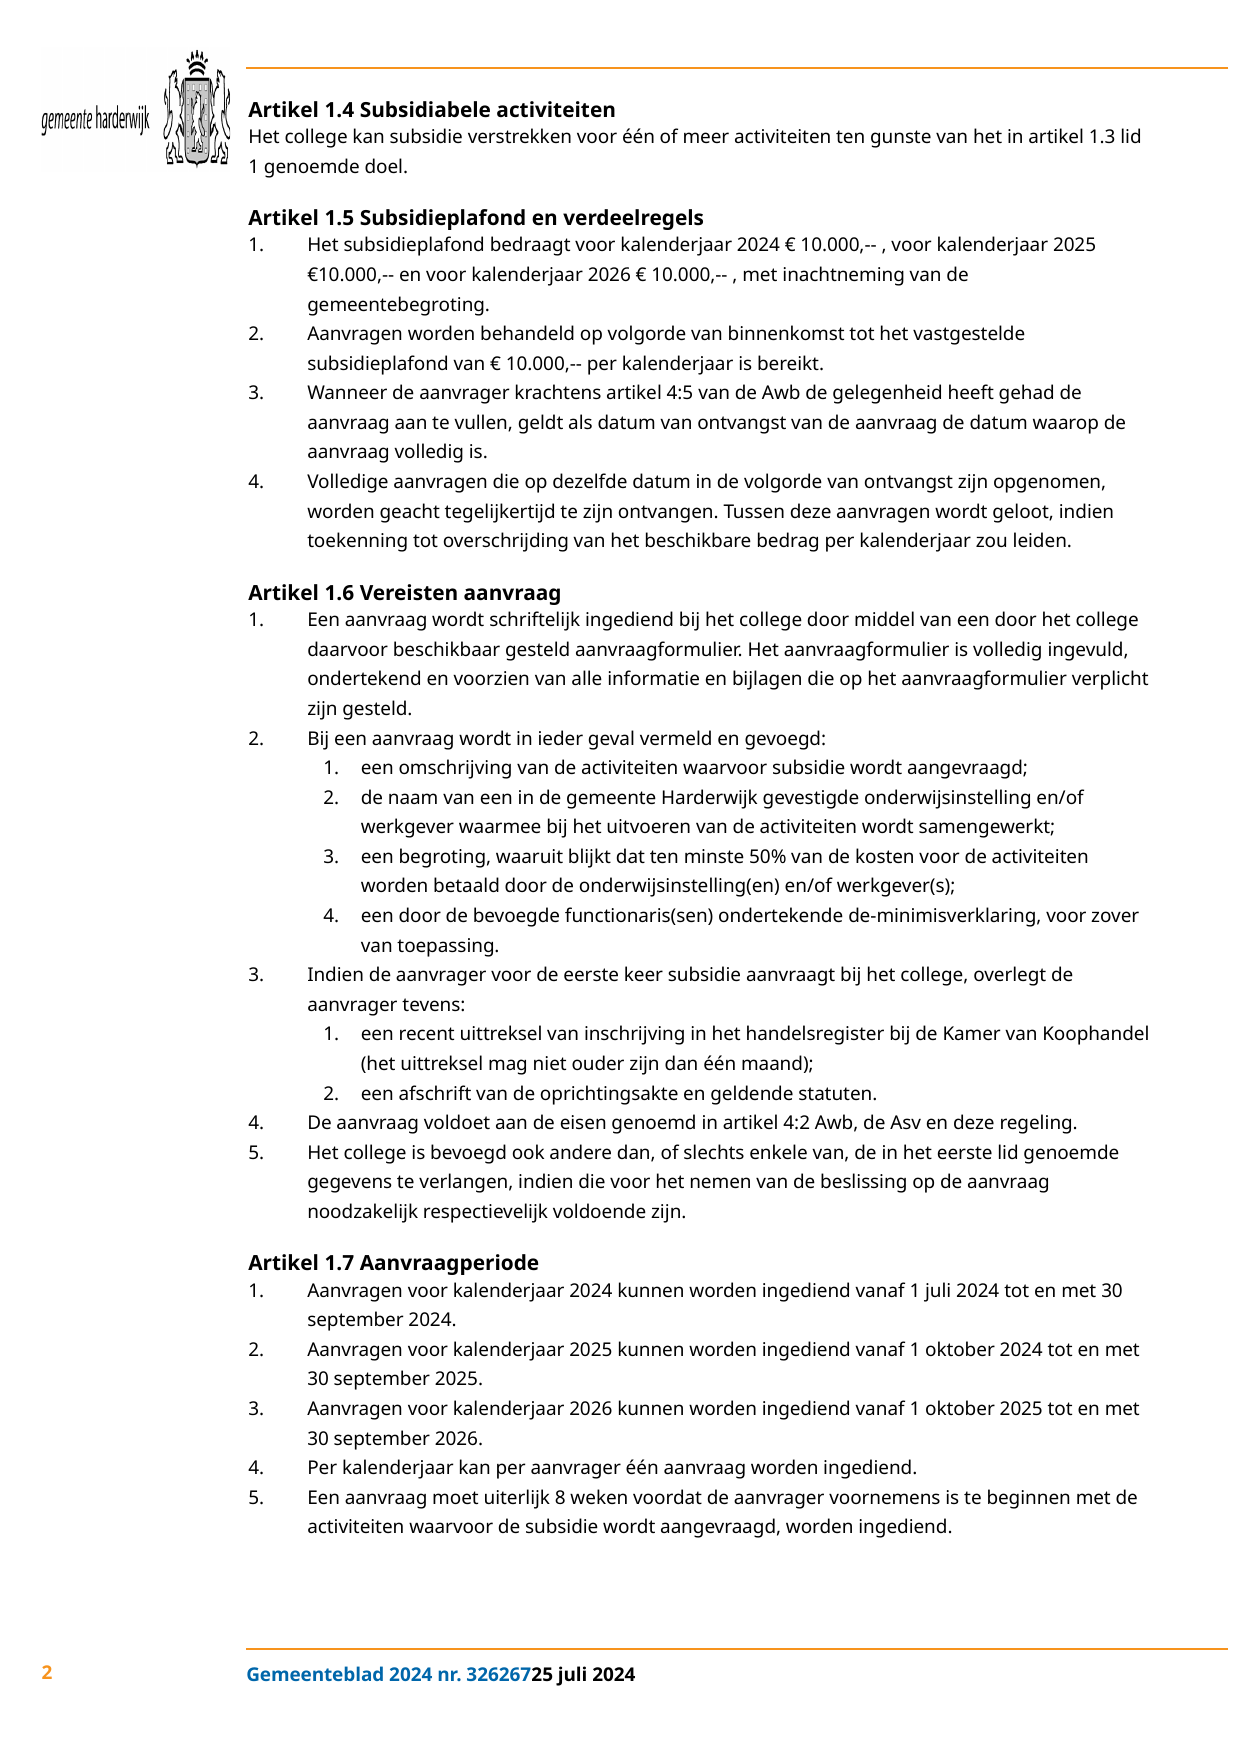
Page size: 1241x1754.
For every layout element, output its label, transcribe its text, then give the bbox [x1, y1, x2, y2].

list Indien de aanvrager voor de eerste keer subsidie aanvraagt bij het college, overlegt de aanvrager tevens: [248, 961, 1152, 1017]
list Aanvragen worden behandeld op volgorde van binnenkomst tot het vastgestelde subsidieplafond van € 10.000,-- per kalenderjaar is bereikt. [248, 320, 1152, 376]
list een recent uittreksel van inschrijving in het handelsregister bij de Kamer van Koophandel (het uittreksel mag niet ouder zijn dan één maand); [323, 1021, 1152, 1076]
list Aanvragen voor kalenderjaar 2024 kunnen worden ingediend vanaf 1 juli 2024 tot en met 30 september 2024. [248, 1277, 1152, 1332]
text Artikel 1.7 Aanvraagperiode [248, 1248, 1152, 1277]
list de naam van een in de gemeente Harderwijk gevestigde onderwijsinstelling en/of werkgever waarmee bij het uitvoeren van de activiteiten wordt samengewerkt; [323, 784, 1152, 839]
list Het college is bevoegd ook andere dan, of slechts enkele van, de in het eerste lid genoemde gegevens te verlangen, indien die voor het nemen van de beslissing op de aanvraag noodzakelijk respectievelijk voldoende zijn. [248, 1139, 1152, 1224]
text Artikel 1.4 Subsidiabele activiteiten [248, 95, 1152, 123]
list Per kalenderjaar kan per aanvrager één aanvraag worden ingediend. [248, 1454, 1152, 1480]
list De aanvraag voldoet aan de eisen genoemd in artikel 4:2 Awb, de Asv en deze regeling. [248, 1109, 1152, 1135]
text Het college kan subsidie verstrekken voor één of meer activiteiten ten gunste van het in artikel 1.3 lid 1 genoemde doel. [248, 123, 1152, 178]
list Aanvragen voor kalenderjaar 2026 kunnen worden ingediend vanaf 1 oktober 2025 tot en met 30 september 2026. [248, 1395, 1152, 1451]
list Bij een aanvraag wordt in ieder geval vermeld en gevoegd: [248, 725, 1152, 750]
list Wanneer de aanvrager krachtens artikel 4:5 van de Awb de gelegenheid heeft gehad de aanvraag aan te vullen, geldt als datum van ontvangst van de aanvraag de datum waarop de aanvraag volledig is. [248, 379, 1152, 464]
picture [41, 47, 231, 172]
text Artikel 1.5 Subsidieplafond en verdeelregels [248, 203, 1152, 232]
text Artikel 1.6 Vereisten aanvraag [248, 578, 1152, 606]
list een begroting, waaruit blijkt dat ten minste 50% van de kosten voor de activiteiten worden betaald door de onderwijsinstelling(en) en/of werkgever(s); [323, 843, 1152, 898]
list Het subsidieplafond bedraagt voor kalenderjaar 2024 € 10.000,-- , voor kalenderjaar 2025 €10.000,-- en voor kalenderjaar 2026 € 10.000,-- , met inachtneming van de gemeentebegroting. [248, 232, 1152, 317]
list Een aanvraag moet uiterlijk 8 weken voordat de aanvrager voornemens is te beginnen met de activiteiten waarvoor de subsidie wordt aangevraagd, worden ingediend. [248, 1484, 1152, 1539]
list Volledige aanvragen die op dezelfde datum in de volgorde van ontvangst zijn opgenomen, worden geacht tegelijkertijd te zijn ontvangen. Tussen deze aanvragen wordt geloot, indien toekenning tot overschrijding van het beschikbare bedrag per kalenderjaar zou leiden. [248, 468, 1152, 553]
list een door de bevoegde functionaris(sen) ondertekende de-minimisverklaring, voor zover van toepassing. [323, 902, 1152, 957]
list Een aanvraag wordt schriftelijk ingediend bij het college door middel van een door het college daarvoor beschikbaar gesteld aanvraagformulier. Het aanvraagformulier is volledig ingevuld, ondertekend en voorzien van alle informatie en bijlagen die op het aanvraagformulier verplicht zijn gesteld. [248, 606, 1152, 721]
list een omschrijving van de activiteiten waarvoor subsidie wordt aangevraagd; [323, 754, 1152, 780]
list een afschrift van de oprichtingsakte en geldende statuten. [323, 1080, 1152, 1105]
list Aanvragen voor kalenderjaar 2025 kunnen worden ingediend vanaf 1 oktober 2024 tot en met 30 september 2025. [248, 1336, 1152, 1391]
